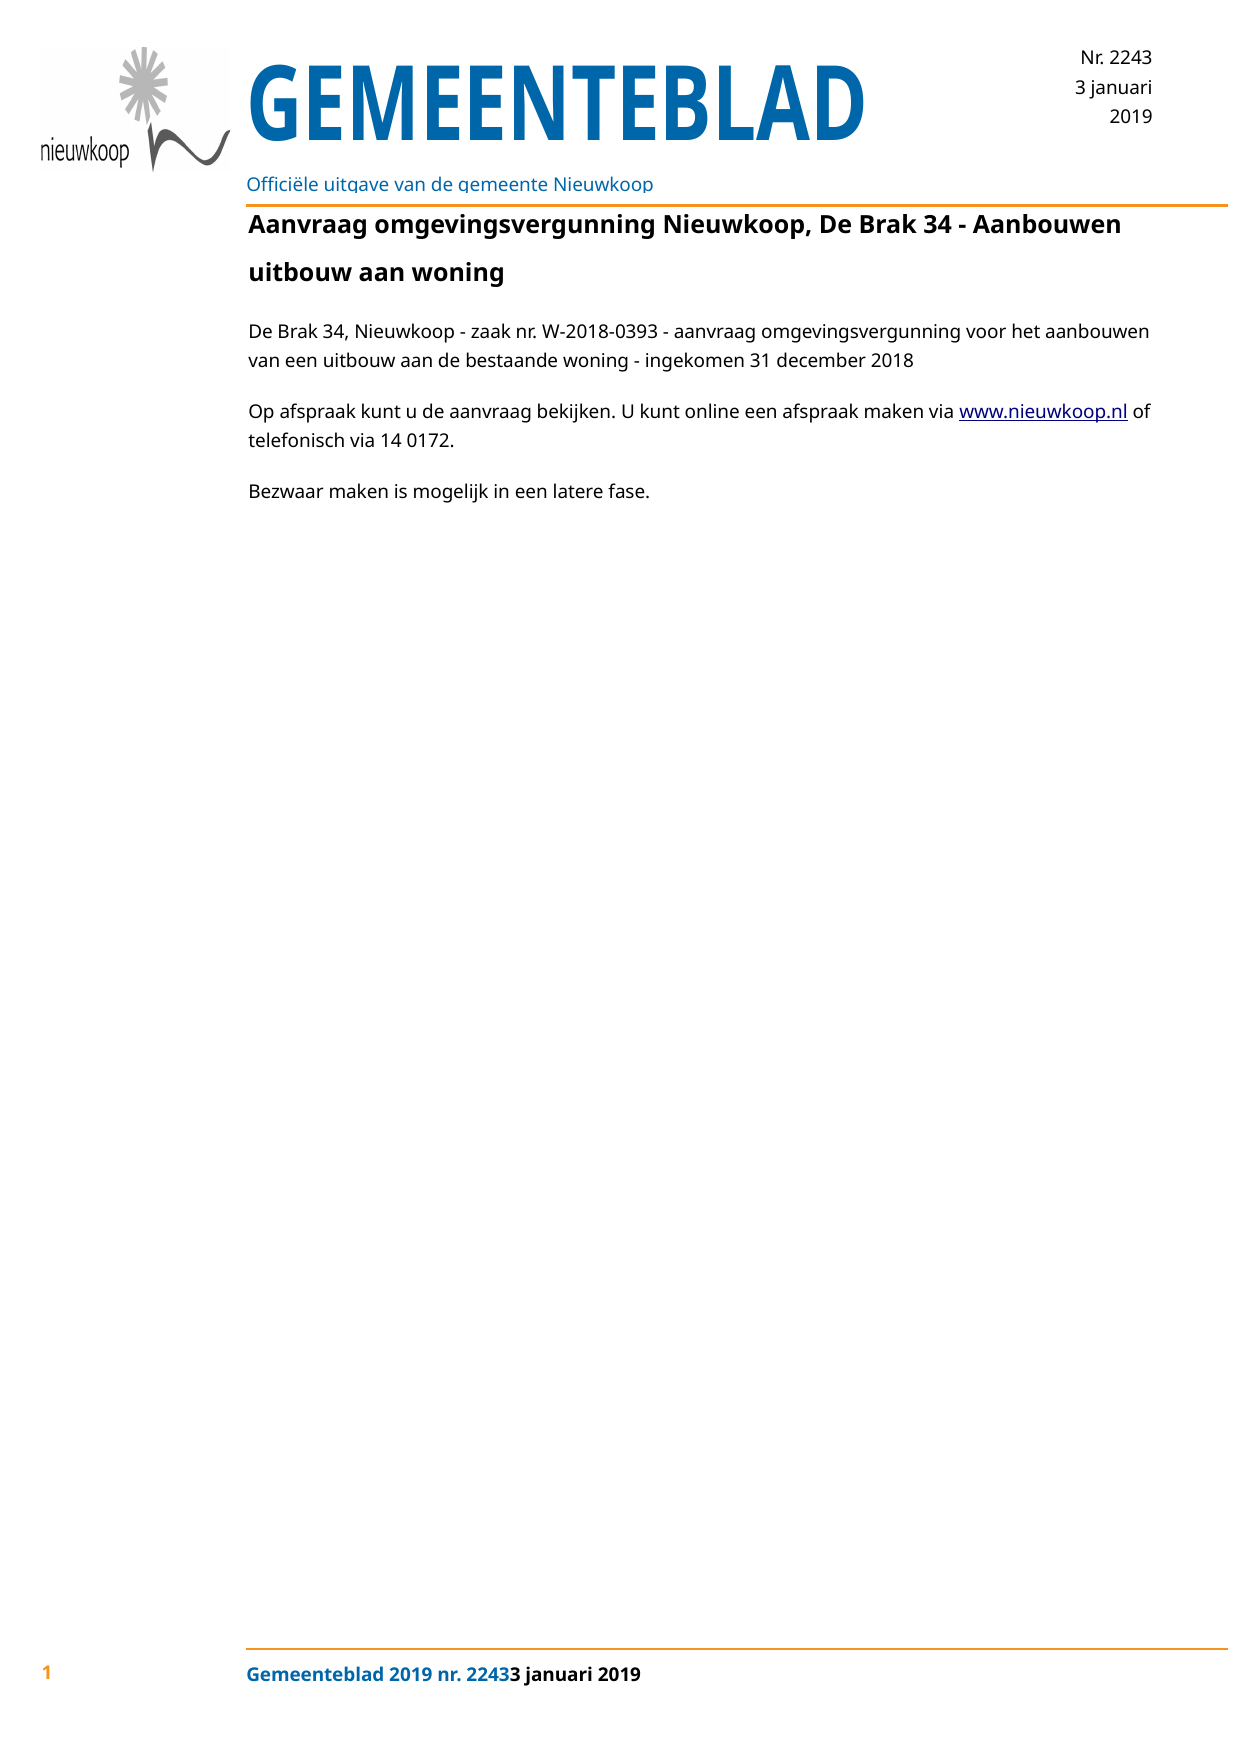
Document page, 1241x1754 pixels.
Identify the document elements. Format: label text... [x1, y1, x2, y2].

text Op afspraak kunt u de aanvraag bekijken. U kunt online een afspraak maken via www.nieuwkoop.nl of telefonisch via 14 0172. [248, 398, 1152, 453]
text Aanvraag omgevingsvergunning Nieuwkoop, De Brak 34 - Aanbouwen uitbouw aan woning [248, 207, 1152, 288]
text De Brak 34, Nieuwkoop - zaak nr. W-2018-0393 - aanvraag omgevingsvergunning voor het aanbouwen van een uitbouw aan de bestaande woning - ingekomen 31 december 2018 [248, 318, 1152, 373]
picture [41, 47, 231, 172]
text Bezwaar maken is mogelijk in een latere fase. [248, 478, 1152, 504]
